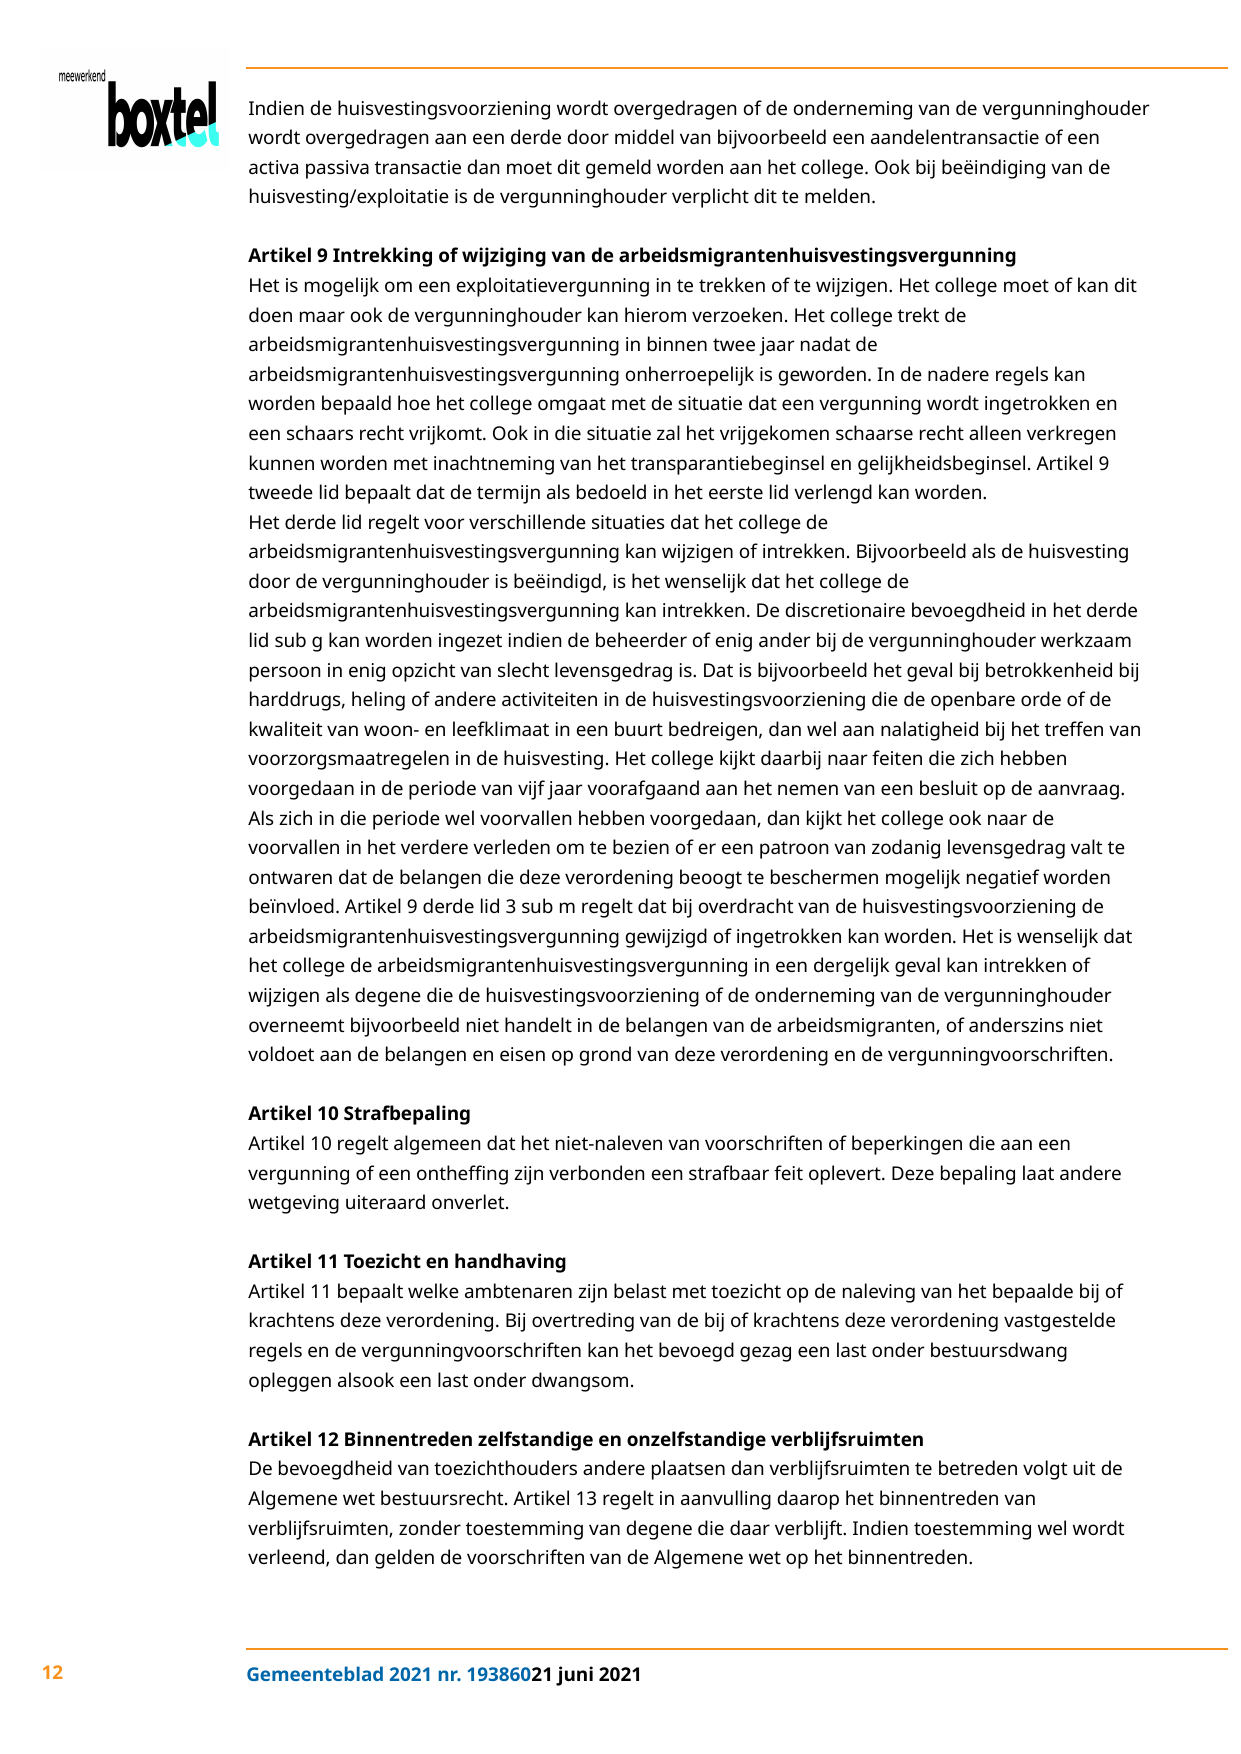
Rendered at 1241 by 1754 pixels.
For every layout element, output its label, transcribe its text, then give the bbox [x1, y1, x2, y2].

picture [41, 47, 231, 172]
text De bevoegdheid van toezichthouders andere plaatsen dan verblijfsruimten te betreden volgt uit de Algemene wet bestuursrecht. Artikel 13 regelt in aanvulling daarop het binnentreden van verblijfsruimten, zonder toestemming van degene die daar verblijft. Indien toestemming wel wordt verleend, dan gelden de voorschriften van de Algemene wet op het binnentreden. [248, 1456, 1152, 1570]
text Het is mogelijk om een exploitatievergunning in te trekken of te wijzigen. Het college moet of kan dit doen maar ook de vergunninghouder kan hierom verzoeken. Het college trekt de arbeidsmigrantenhuisvestingsvergunning in binnen twee jaar nadat de arbeidsmigrantenhuisvestingsvergunning onherroepelijk is geworden. In de nadere regels kan worden bepaald hoe het college omgaat met de situatie dat een vergunning wordt ingetrokken en een schaars recht vrijkomt. Ook in die situatie zal het vrijgekomen schaarse recht alleen verkregen kunnen worden met inachtneming van het transparantiebeginsel en gelijkheidsbeginsel. Artikel 9 tweede lid bepaalt dat de termijn als bedoeld in het eerste lid verlengd kan worden. [248, 272, 1152, 505]
text Het derde lid regelt voor verschillende situaties dat het college de arbeidsmigrantenhuisvestingsvergunning kan wijzigen of intrekken. Bijvoorbeeld als de huisvesting door de vergunninghouder is beëindigd, is het wenselijk dat het college de arbeidsmigrantenhuisvestingsvergunning kan intrekken. De discretionaire bevoegdheid in het derde lid sub g kan worden ingezet indien de beheerder of enig ander bij de vergunninghouder werkzaam persoon in enig opzicht van slecht levensgedrag is. Dat is bijvoorbeeld het geval bij betrokkenheid bij harddrugs, heling of andere activiteiten in de huisvestingsvoorziening die de openbare orde of de kwaliteit van woon- en leefklimaat in een buurt bedreigen, dan wel aan nalatigheid bij het treffen van voorzorgsmaatregelen in de huisvesting. Het college kijkt daarbij naar feiten die zich hebben voorgedaan in de periode van vijf jaar voorafgaand aan het nemen van een besluit op de aanvraag. Als zich in die periode wel voorvallen hebben voorgedaan, dan kijkt het college ook naar de voorvallen in het verdere verleden om te bezien of er een patroon van zodanig levensgedrag valt te ontwaren dat de belangen die deze verordening beoogt te beschermen mogelijk negatief worden beïnvloed. Artikel 9 derde lid 3 sub m regelt dat bij overdracht van de huisvestingsvoorziening de arbeidsmigrantenhuisvestingsvergunning gewijzigd of ingetrokken kan worden. Het is wenselijk dat het college de arbeidsmigrantenhuisvestingsvergunning in een dergelijk geval kan intrekken of wijzigen als degene die de huisvestingsvoorziening of de onderneming van de vergunninghouder overneemt bijvoorbeeld niet handelt in de belangen van de arbeidsmigranten, of anderszins niet voldoet aan de belangen en eisen op grond van deze verordening en de vergunningvoorschriften. [248, 509, 1152, 1067]
text Indien de huisvestingsvoorziening wordt overgedragen of de onderneming van de vergunninghouder wordt overgedragen aan een derde door middel van bijvoorbeeld een aandelentransactie of een activa passiva transactie dan moet dit gemeld worden aan het college. Ook bij beëindiging van de huisvesting/exploitatie is de vergunninghouder verplicht dit te melden. [248, 95, 1152, 209]
text Artikel 10 Strafbepaling [248, 1101, 1152, 1126]
text Artikel 10 regelt algemeen dat het niet-naleven van voorschriften of beperkingen die aan een vergunning of een ontheffing zijn verbonden een strafbaar feit oplevert. Deze bepaling laat andere wetgeving uiteraard onverlet. [248, 1130, 1152, 1215]
text Artikel 12 Binnentreden zelfstandige en onzelfstandige verblijfsruimten [248, 1426, 1152, 1452]
text Artikel 11 bepaalt welke ambtenaren zijn belast met toezicht op de naleving van het bepaalde bij of krachtens deze verordening. Bij overtreding van de bij of krachtens deze verordening vastgestelde regels en de vergunningvoorschriften kan het bevoegd gezag een last onder bestuursdwang opleggen alsook een last onder dwangsom. [248, 1278, 1152, 1393]
text Artikel 11 Toezicht en handhaving [248, 1248, 1152, 1274]
text Artikel 9 Intrekking of wijziging van de arbeidsmigrantenhuisvestingsvergunning [248, 243, 1152, 268]
